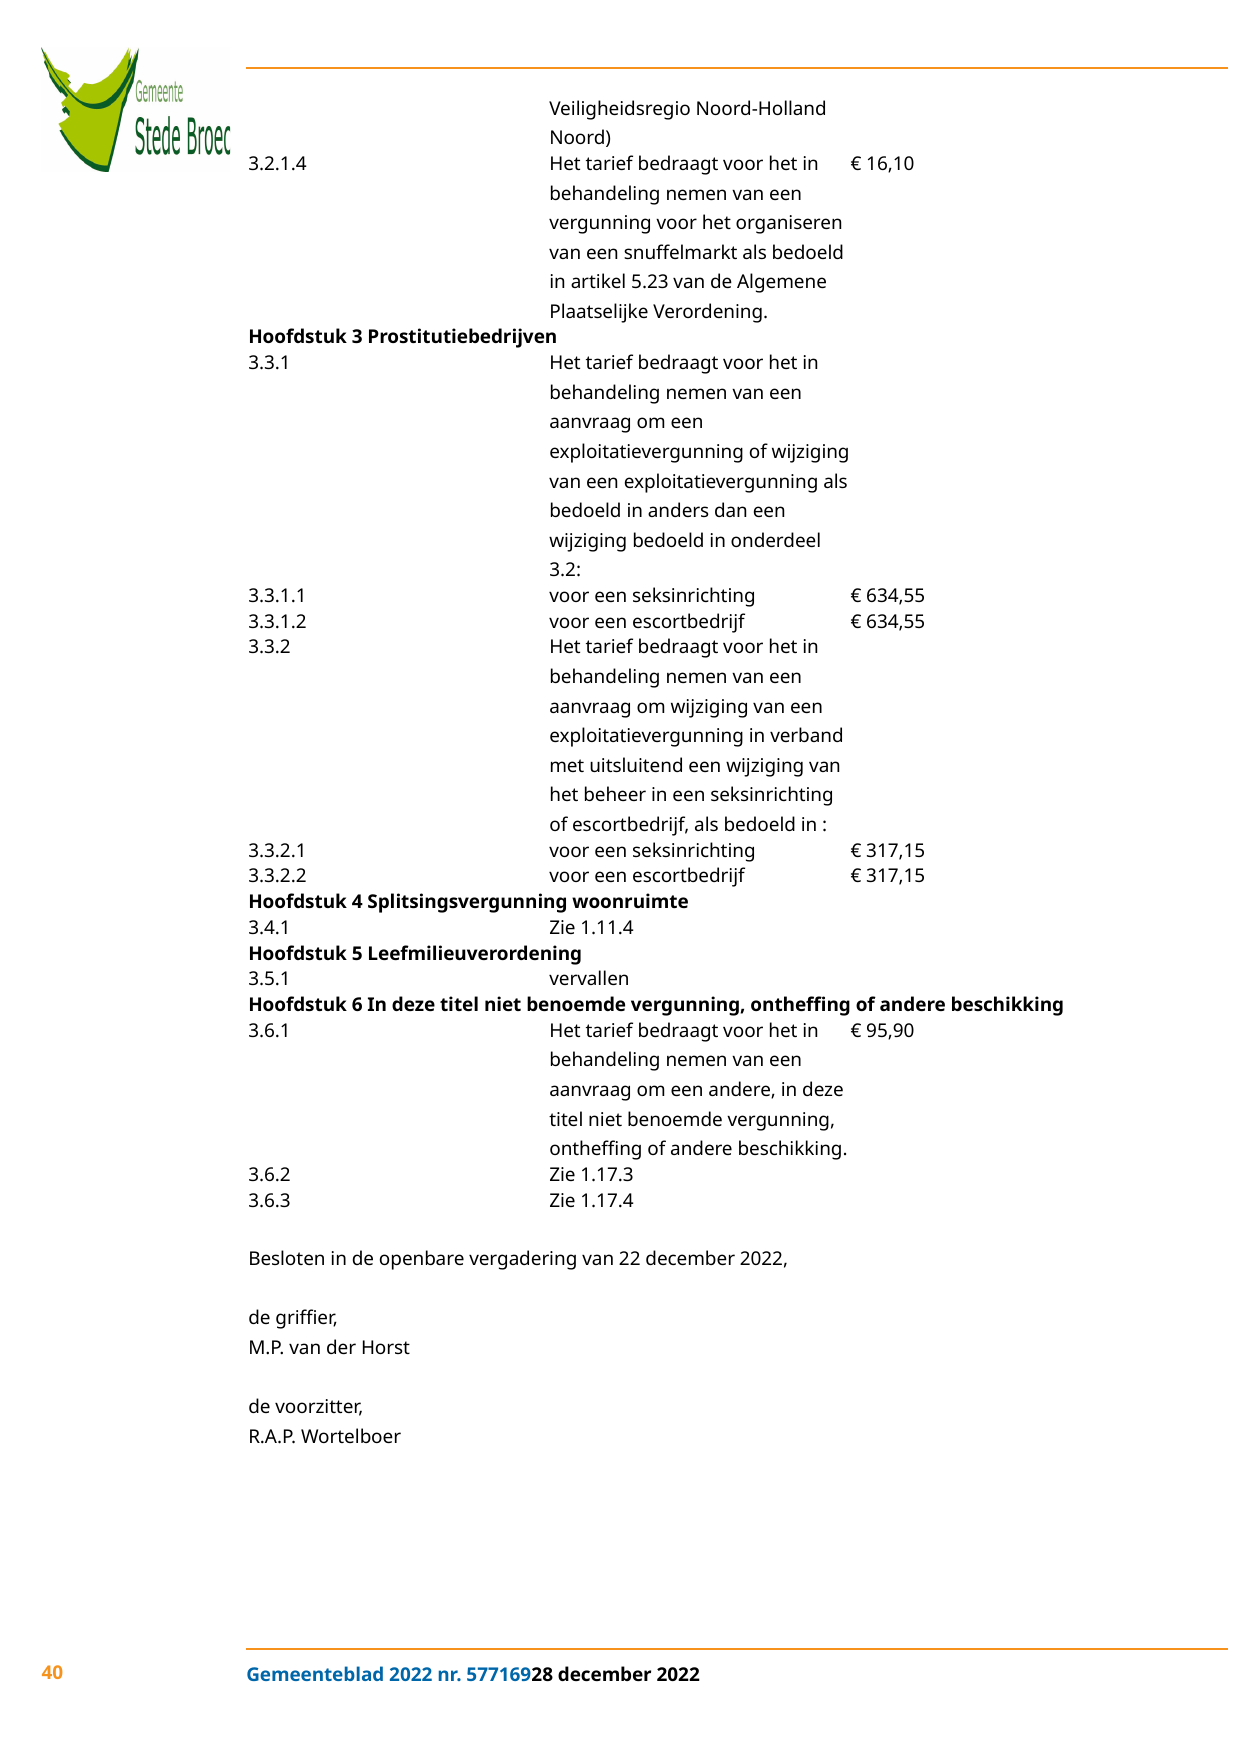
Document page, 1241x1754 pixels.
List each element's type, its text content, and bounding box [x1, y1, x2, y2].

table_cell Hoofdstuk 5 Leefmilieuverordening [248, 940, 1152, 966]
table_cell [850, 350, 1152, 582]
table_cell 3.2.1.4 [248, 150, 549, 324]
table_cell 3.3.1 [248, 350, 549, 582]
table_cell voor een escortbedrijf [549, 608, 850, 634]
table_cell 3.3.2.1 [248, 837, 549, 863]
table_cell € 634,55 [850, 608, 1152, 634]
table_cell Zie 1.17.3 [549, 1161, 850, 1187]
table_cell vervallen [549, 966, 850, 991]
table_cell 3.6.2 [248, 1161, 549, 1187]
table_cell [850, 634, 1152, 837]
table_cell € 317,15 [850, 863, 1152, 888]
table_cell 3.6.3 [248, 1187, 549, 1213]
table_cell Het tarief bedraagt voor het in behandeling nemen van een vergunning voor het organiseren van een snuffelmarkt als bedoeld in artikel 5.23 van de Algemene Plaatselijke Verordening. [549, 150, 850, 324]
table_cell [248, 95, 549, 150]
table_cell 3.4.1 [248, 914, 549, 940]
table_cell Veiligheidsregio Noord-Holland Noord) [549, 95, 850, 150]
table_cell voor een seksinrichting [549, 837, 850, 863]
table_cell Het tarief bedraagt voor het in behandeling nemen van een aanvraag om een andere, in deze titel niet benoemde vergunning, ontheffing of andere beschikking. [549, 1017, 850, 1161]
table_cell Hoofdstuk 3 Prostitutiebedrijven [248, 324, 1152, 349]
table_cell Zie 1.17.4 [549, 1187, 850, 1213]
table_cell 3.3.2.2 [248, 863, 549, 888]
table_cell Zie 1.11.4 [549, 914, 850, 940]
table_cell € 634,55 [850, 582, 1152, 608]
text R.A.P. Wortelboer [248, 1423, 1152, 1449]
table_cell [850, 95, 1152, 150]
text de griffier, [248, 1304, 1152, 1330]
picture [41, 47, 231, 172]
table_cell 3.3.1.1 [248, 582, 549, 608]
text M.P. van der Horst [248, 1334, 1152, 1360]
table_cell Het tarief bedraagt voor het in behandeling nemen van een aanvraag om een exploitatievergunning of wijziging van een exploitatievergunning als bedoeld in anders dan een wijziging bedoeld in onderdeel 3.2: [549, 350, 850, 582]
table_cell [850, 914, 1152, 940]
text Besloten in de openbare vergadering van 22 december 2022, [248, 1245, 1152, 1271]
table_cell 3.3.2 [248, 634, 549, 837]
table_cell € 16,10 [850, 150, 1152, 324]
table_cell 3.5.1 [248, 966, 549, 991]
table_cell € 317,15 [850, 837, 1152, 863]
table_cell [850, 966, 1152, 991]
text de voorzitter, [248, 1393, 1152, 1419]
table_cell Hoofdstuk 4 Splitsingsvergunning woonruimte [248, 889, 1152, 914]
table_cell [850, 1187, 1152, 1213]
table_cell Het tarief bedraagt voor het in behandeling nemen van een aanvraag om wijziging van een exploitatievergunning in verband met uitsluitend een wijziging van het beheer in een seksinrichting of escortbedrijf, als bedoeld in : [549, 634, 850, 837]
table_cell voor een seksinrichting [549, 582, 850, 608]
table_cell 3.6.1 [248, 1017, 549, 1161]
table_cell 3.3.1.2 [248, 608, 549, 634]
table_cell € 95,90 [850, 1017, 1152, 1161]
table_cell voor een escortbedrijf [549, 863, 850, 888]
table_cell [850, 1161, 1152, 1187]
table_cell Hoofdstuk 6 In deze titel niet benoemde vergunning, ontheffing of andere beschikking [248, 991, 1152, 1017]
